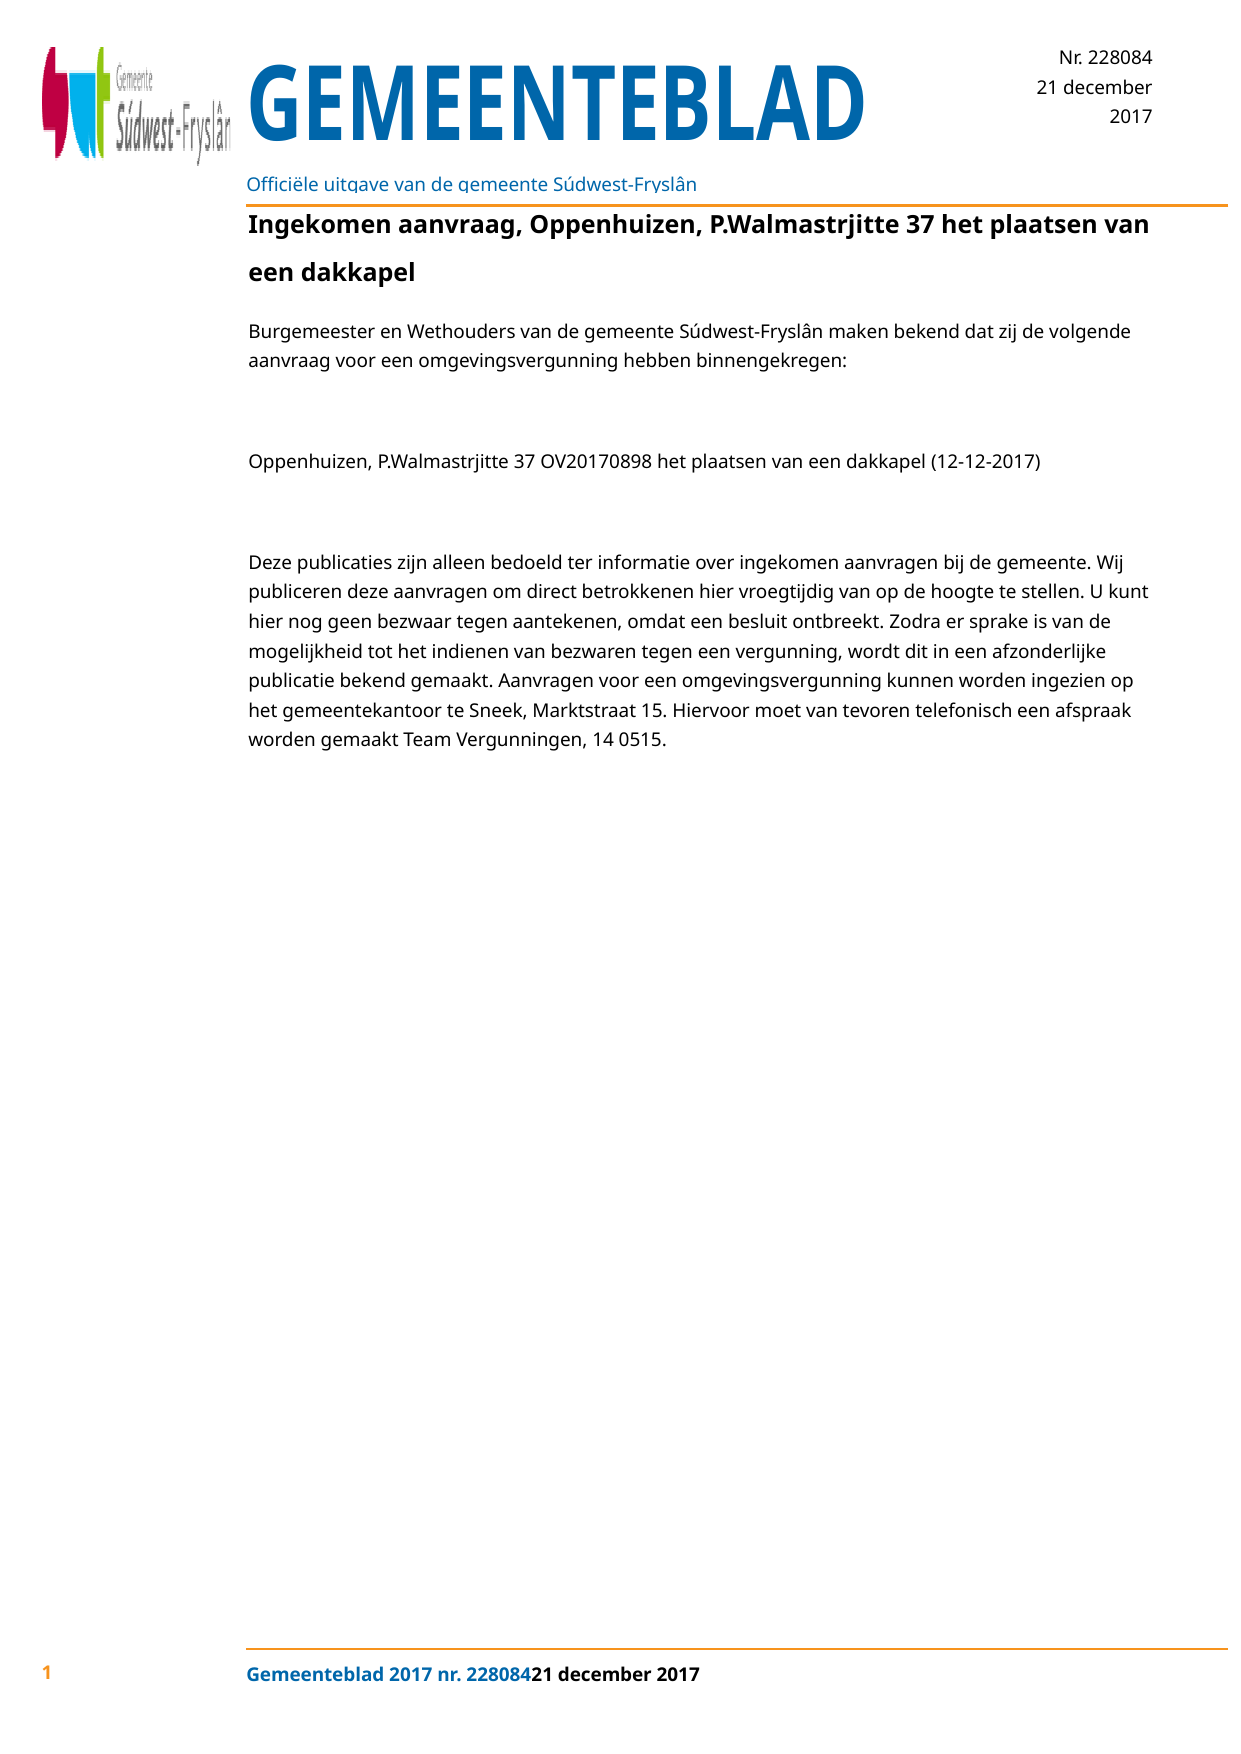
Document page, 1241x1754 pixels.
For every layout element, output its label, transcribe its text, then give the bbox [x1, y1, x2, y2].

text Burgemeester en Wethouders van de gemeente Súdwest-Fryslân maken bekend dat zij de volgende aanvraag voor een omgevingsvergunning hebben binnengekregen: [248, 318, 1152, 373]
text Ingekomen aanvraag, Oppenhuizen, P.Walmastrjitte 37 het plaatsen van een dakkapel [248, 207, 1152, 288]
text Deze publicaties zijn alleen bedoeld ter informatie over ingekomen aanvragen bij de gemeente. Wij publiceren deze aanvragen om direct betrokkenen hier vroegtijdig van op de hoogte te stellen. U kunt hier nog geen bezwaar tegen aantekenen, omdat een besluit ontbreekt. Zodra er sprake is van de mogelijkheid tot het indienen van bezwaren tegen een vergunning, wordt dit in een afzonderlijke publicatie bekend gemaakt. Aanvragen voor een omgevingsvergunning kunnen worden ingezien op het gemeentekantoor te Sneek, Marktstraat 15. Hiervoor moet van tevoren telefonisch een afspraak worden gemaakt Team Vergunningen, 14 0515. [248, 549, 1152, 752]
text Oppenhuizen, P.Walmastrjitte 37 OV20170898 het plaatsen van een dakkapel (12-12-2017) [248, 448, 1152, 474]
picture [41, 47, 231, 172]
